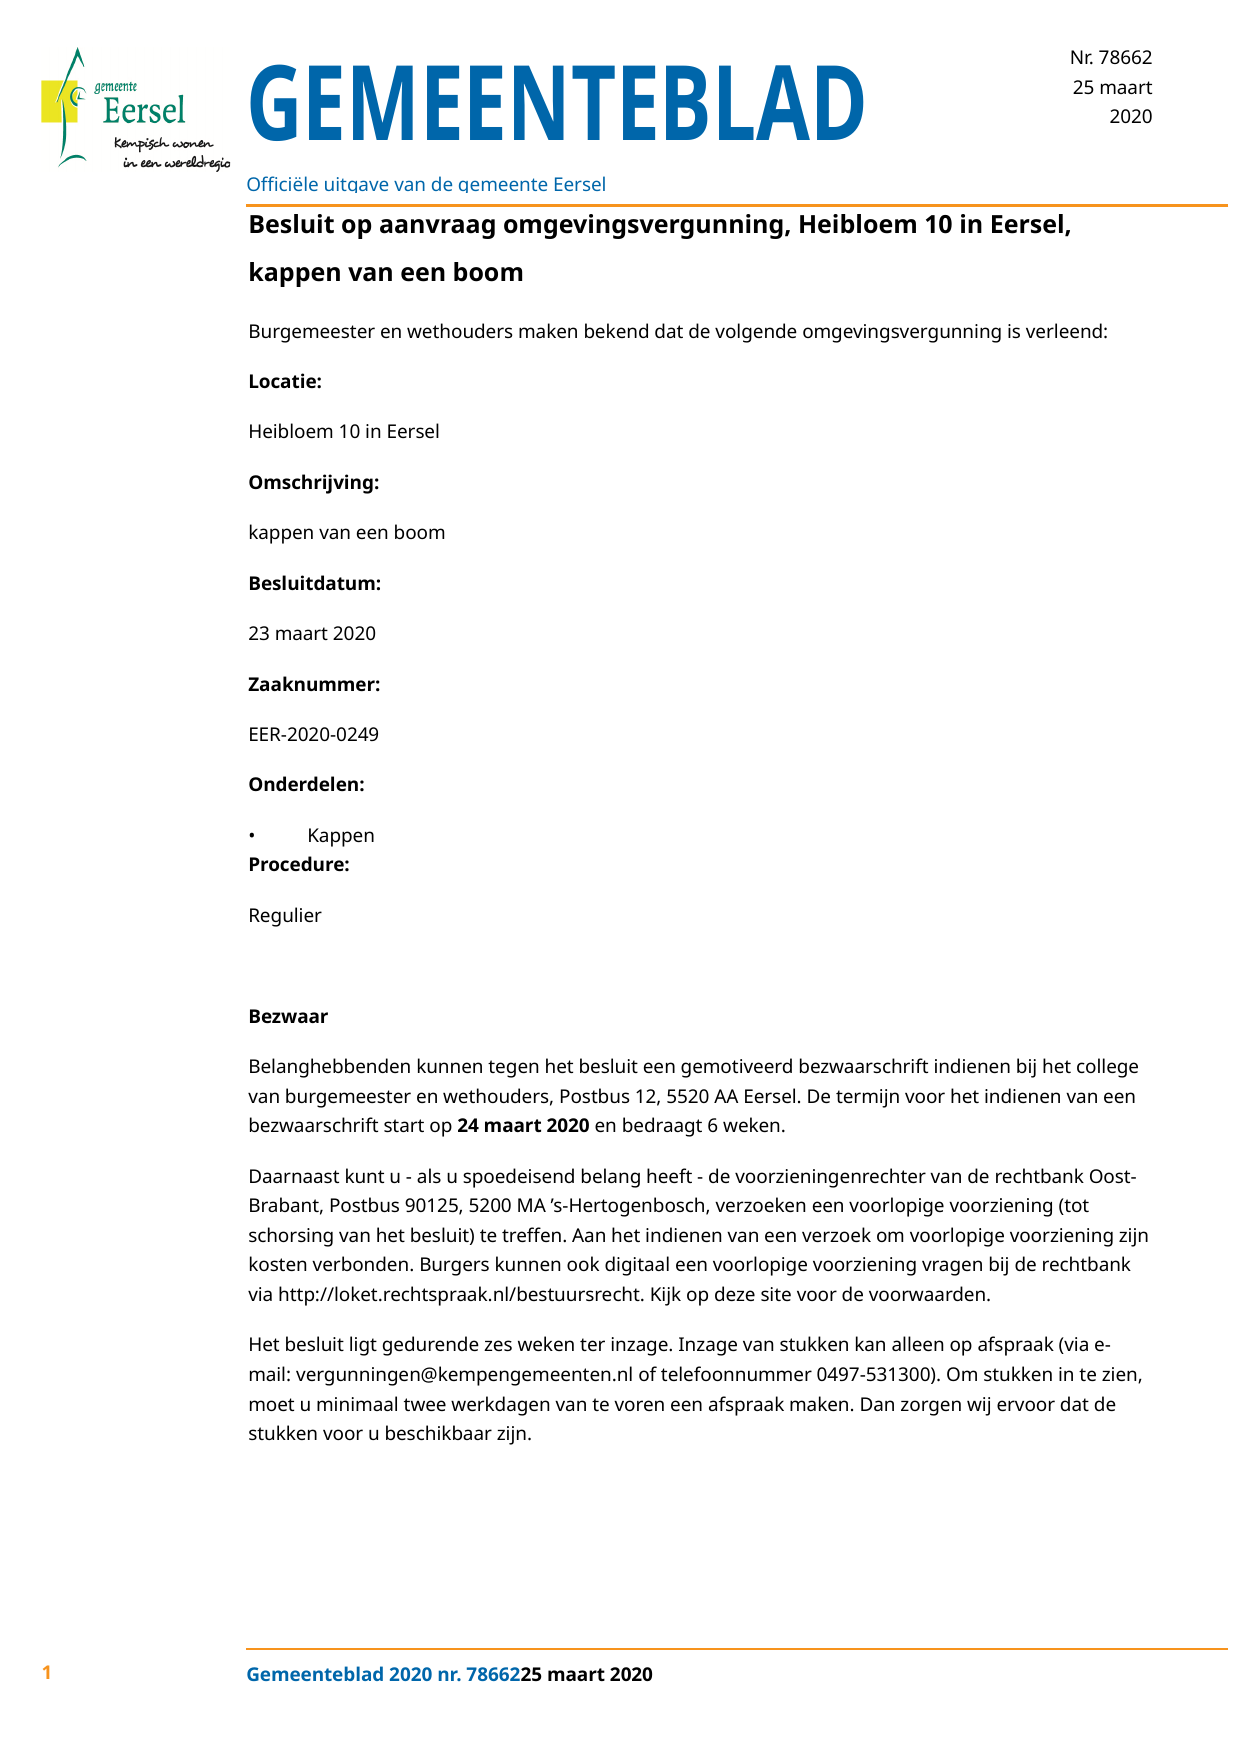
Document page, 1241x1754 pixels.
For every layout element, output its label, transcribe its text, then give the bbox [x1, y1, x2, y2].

text Heibloem 10 in Eersel [248, 419, 1152, 444]
text Onderdelen: [248, 772, 1152, 797]
text Bezwaar [248, 1003, 1152, 1029]
text kappen van een boom [248, 519, 1152, 545]
text EER-2020-0249 [248, 721, 1152, 747]
text Het besluit ligt gedurende zes weken ter inzage. Inzage van stukken kan alleen op afspraak (via e-mail: vergunningen@kempengemeenten.nl of telefoonnummer 0497-531300). Om stukken in te zien, moet u minimaal twee werkdagen van te voren een afspraak maken. Dan zorgen wij ervoor dat de stukken voor u beschikbaar zijn. [248, 1332, 1152, 1446]
text Daarnaast kunt u - als u spoedeisend belang heeft - de voorzieningenrechter van de rechtbank Oost-Brabant, Postbus 90125, 5200 MA ’s-Hertogenbosch, verzoeken een voorlopige voorziening (tot schorsing van het besluit) te treffen. Aan het indienen van een verzoek om voorlopige voorziening zijn kosten verbonden. Burgers kunnen ook digitaal een voorlopige voorziening vragen bij de rechtbank via http://loket.rechtspraak.nl/bestuursrecht. Kijk op deze site voor de voorwaarden. [248, 1163, 1152, 1307]
text 23 maart 2020 [248, 620, 1152, 646]
text Burgemeester en wethouders maken bekend dat de volgende omgevingsvergunning is verleend: [248, 318, 1152, 344]
list Kappen [248, 822, 1152, 848]
text Omschrijving: [248, 469, 1152, 495]
text Besluitdatum: [248, 570, 1152, 596]
text Zaaknummer: [248, 671, 1152, 697]
text Regulier [248, 902, 1152, 928]
text Belanghebbenden kunnen tegen het besluit een gemotiveerd bezwaarschrift indienen bij het college van burgemeester en wethouders, Postbus 12, 5520 AA Eersel. De termijn voor het indienen van een bezwaarschrift start op 24 maart 2020 en bedraagt 6 weken. [248, 1053, 1152, 1138]
text Besluit op aanvraag omgevingsvergunning, Heibloem 10 in Eersel, kappen van een boom [248, 207, 1152, 288]
text Locatie: [248, 368, 1152, 394]
picture [41, 47, 231, 172]
text Procedure: [248, 852, 1152, 877]
